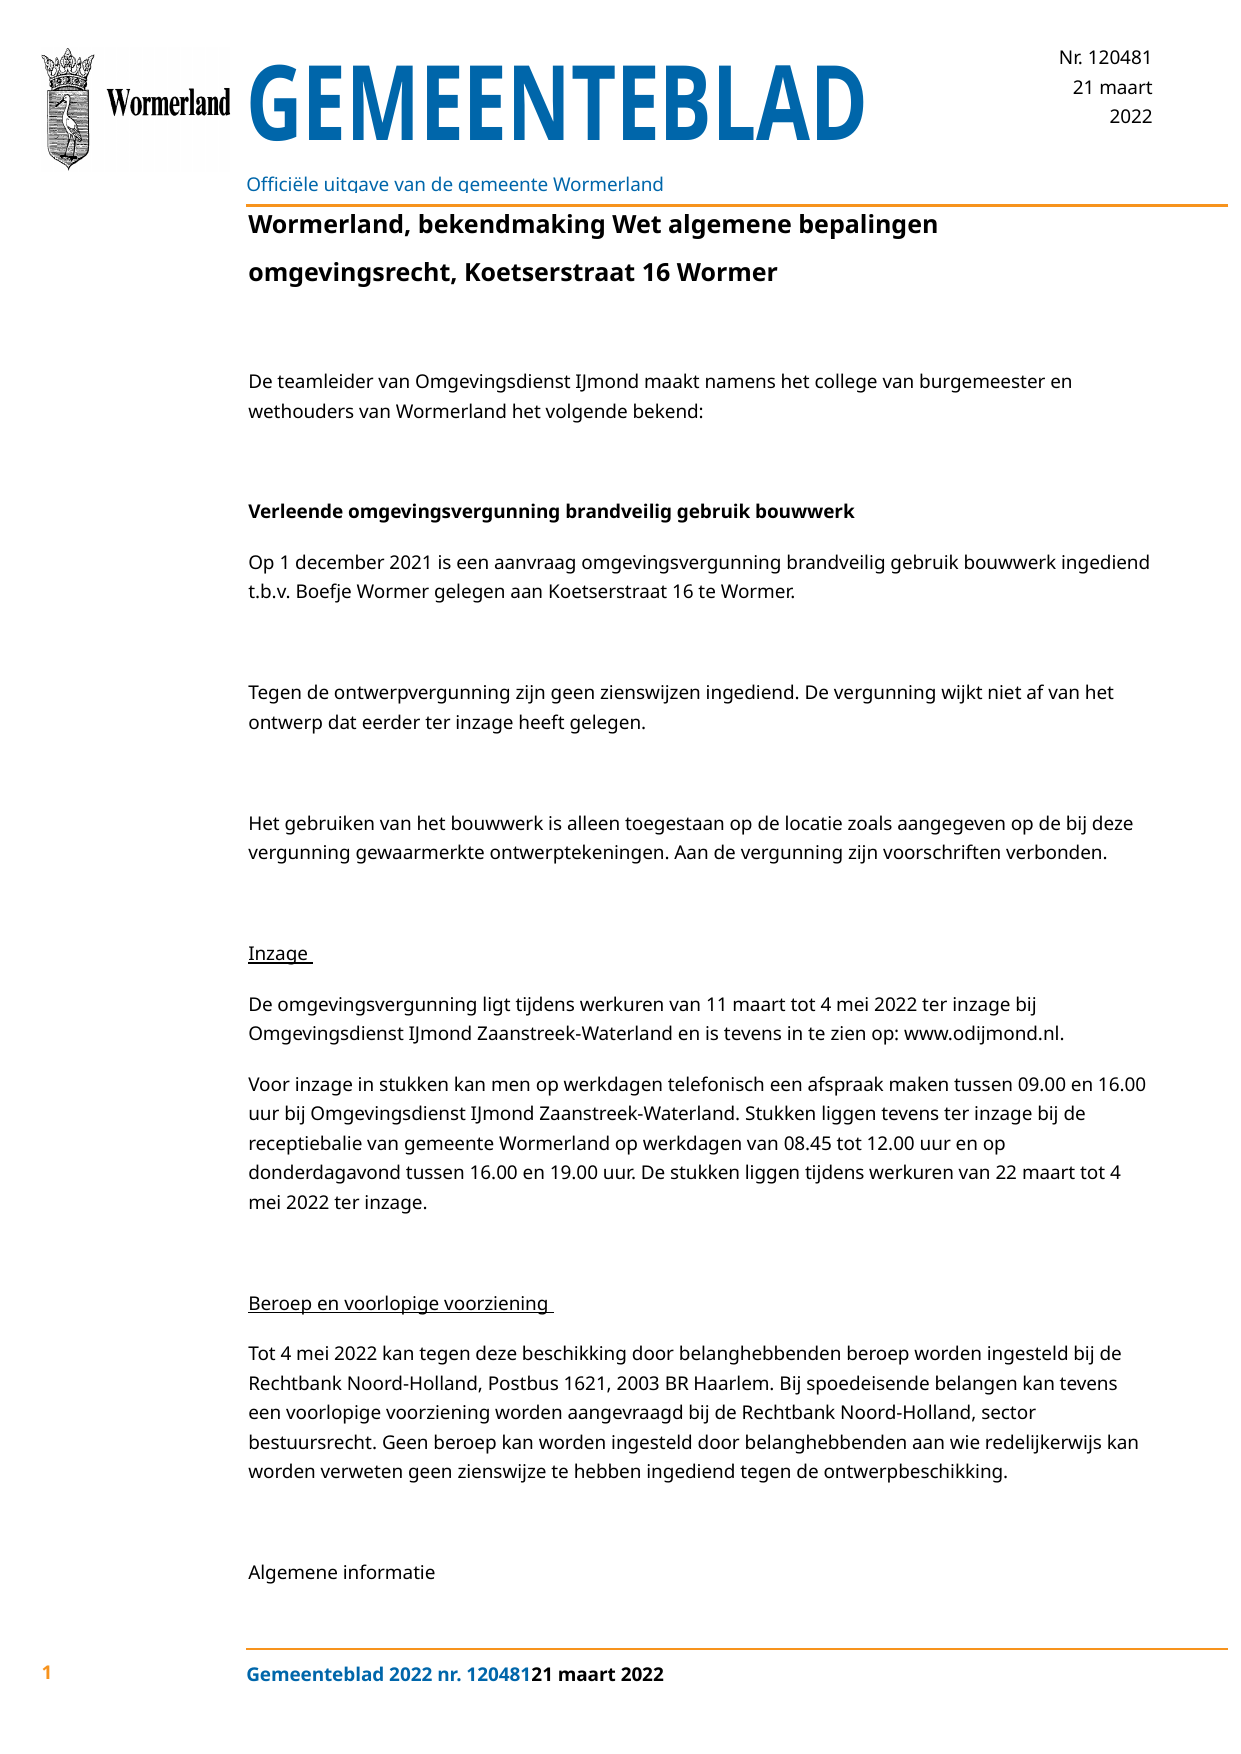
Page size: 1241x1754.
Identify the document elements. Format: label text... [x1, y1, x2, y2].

text Wormerland, bekendmaking Wet algemene bepalingen omgevingsrecht, Koetserstraat 16 Wormer [248, 207, 1152, 288]
text De teamleider van Omgevingsdienst IJmond maakt namens het college van burgemeester en wethouders van Wormerland het volgende bekend: [248, 368, 1152, 424]
text Verleende omgevingsvergunning brandveilig gebruik bouwwerk [248, 499, 1152, 524]
text Inzage [248, 940, 1152, 966]
text Het gebruiken van het bouwwerk is alleen toegestaan op de locatie zoals aangegeven op de bij deze vergunning gewaarmerkte ontwerptekeningen. Aan de vergunning zijn voorschriften verbonden. [248, 810, 1152, 865]
text Beroep en voorlopige voorziening [248, 1290, 1152, 1316]
text Tot 4 mei 2022 kan tegen deze beschikking door belanghebbenden beroep worden ingesteld bij de Rechtbank Noord-Holland, Postbus 1621, 2003 BR Haarlem. Bij spoedeisende belangen kan tevens een voorlopige voorziening worden aangevraagd bij de Rechtbank Noord-Holland, sector bestuursrecht. Geen beroep kan worden ingesteld door belanghebbenden aan wie redelijkerwijs kan worden verweten geen zienswijze te hebben ingediend tegen de ontwerpbeschikking. [248, 1340, 1152, 1484]
text Tegen de ontwerpvergunning zijn geen zienswijzen ingediend. De vergunning wijkt niet af van het ontwerp dat eerder ter inzage heeft gelegen. [248, 679, 1152, 735]
text Voor inzage in stukken kan men op werkdagen telefonisch een afspraak maken tussen 09.00 en 16.00 uur bij Omgevingsdienst IJmond Zaanstreek-Waterland. Stukken liggen tevens ter inzage bij de receptiebalie van gemeente Wormerland op werkdagen van 08.45 tot 12.00 uur en op donderdagavond tussen 16.00 en 19.00 uur. De stukken liggen tijdens werkuren van 22 maart tot 4 mei 2022 ter inzage. [248, 1071, 1152, 1215]
text Op 1 december 2021 is een aanvraag omgevingsvergunning brandveilig gebruik bouwwerk ingediend t.b.v. Boefje Wormer gelegen aan Koetserstraat 16 te Wormer. [248, 549, 1152, 604]
picture [41, 47, 231, 172]
text De omgevingsvergunning ligt tijdens werkuren van 11 maart tot 4 mei 2022 ter inzage bij Omgevingsdienst IJmond Zaanstreek-Waterland en is tevens in te zien op: www.odijmond.nl. [248, 991, 1152, 1046]
text Algemene informatie [248, 1559, 1152, 1585]
